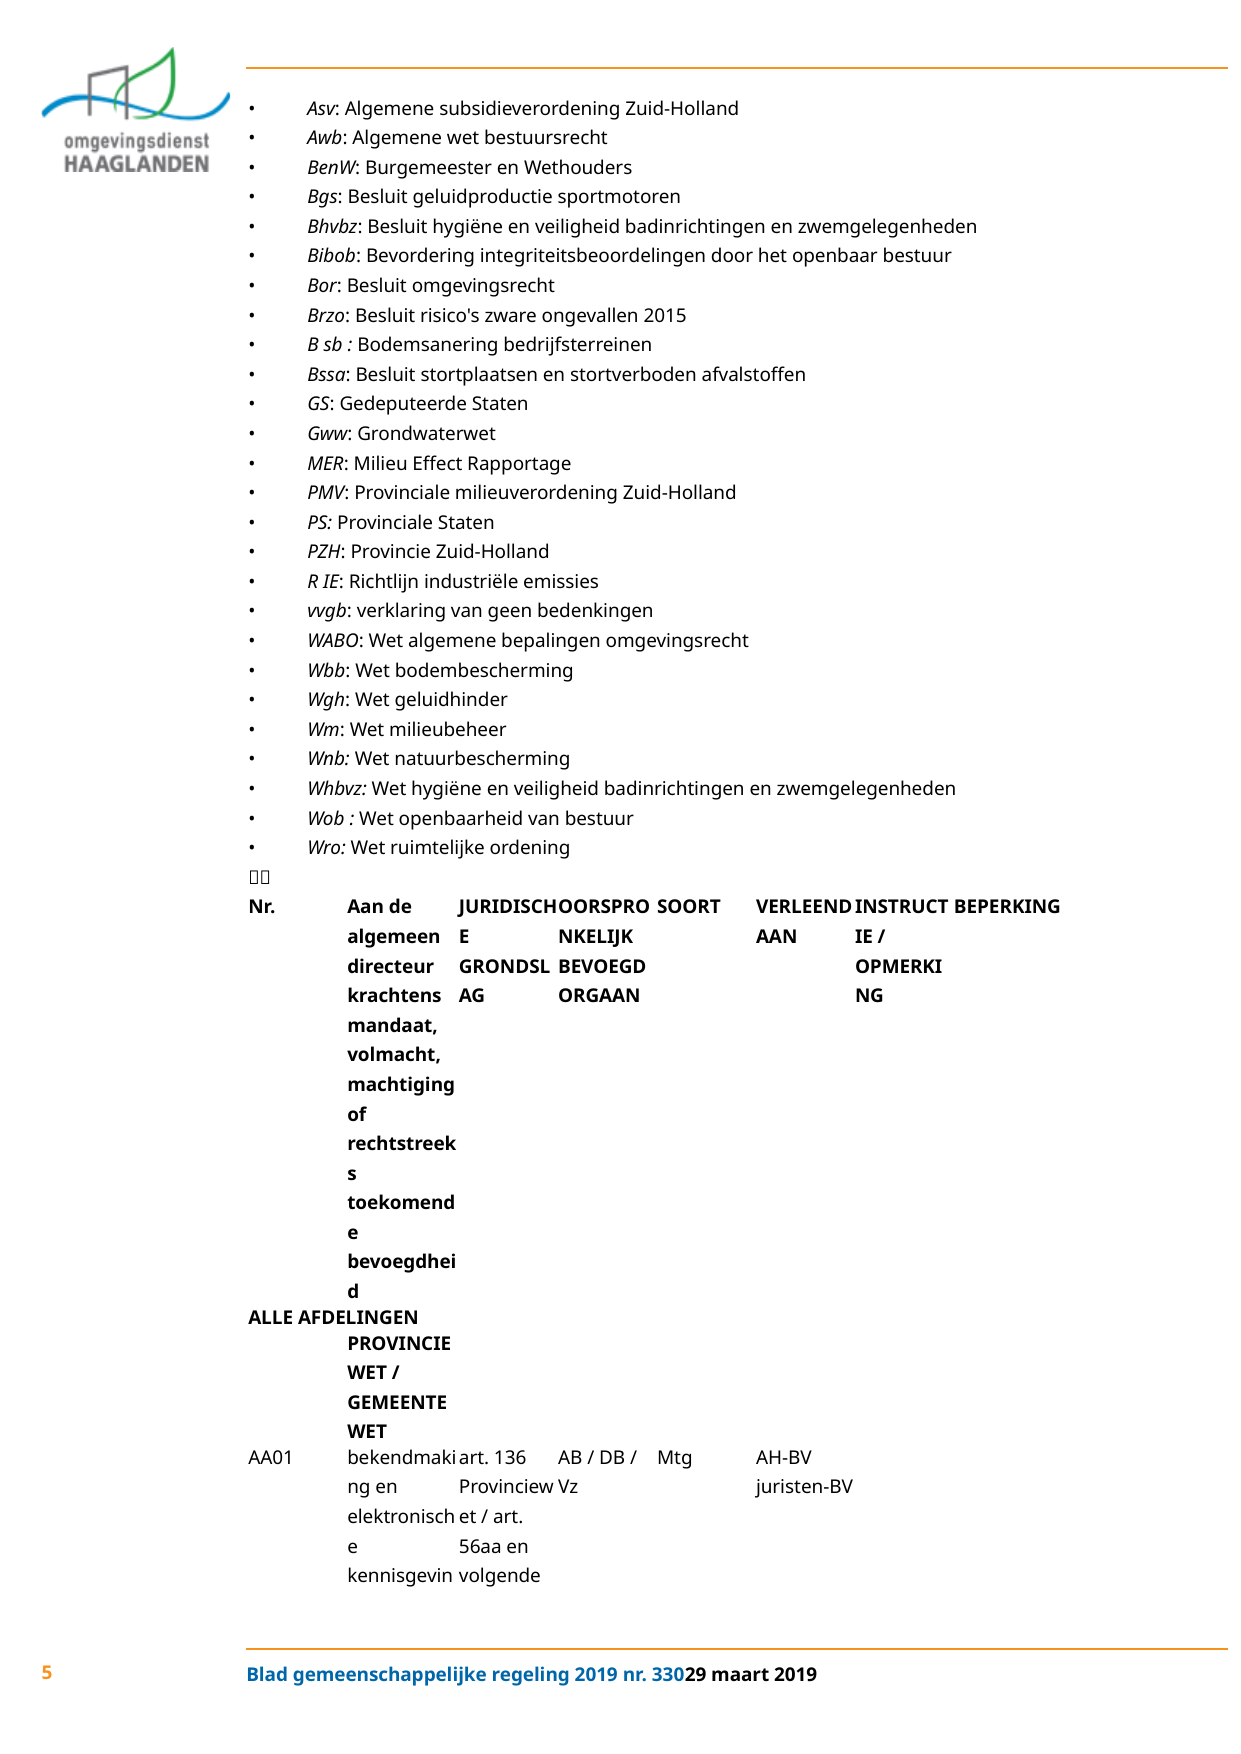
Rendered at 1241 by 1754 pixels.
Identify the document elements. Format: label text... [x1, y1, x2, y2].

table_cell AB / DB / Vz [558, 1444, 657, 1588]
table_header Aan de algemeen directeur krachtens mandaat, volmacht, machtiging of rechtstreeks toekomende bevoegdheid [347, 894, 459, 1304]
list Wro: Wet ruimtelijke ordening [248, 834, 1152, 860]
table_header BEPERKING [954, 894, 1152, 1304]
table_cell Mtg [657, 1444, 756, 1588]
table_cell [558, 1304, 657, 1330]
list GS: Gedeputeerde Staten [248, 391, 1152, 416]
list Wgh: Wet geluidhinder [248, 686, 1152, 712]
table_cell AH-BV juristen-BV [756, 1444, 855, 1588]
picture [41, 47, 231, 172]
table_header JURIDISCHE GRONDSLAG [459, 894, 558, 1304]
table_cell PROVINCIEWET / GEMEENTEWET [347, 1330, 459, 1444]
list Bssa: Besluit stortplaatsen en stortverboden afvalstoffen [248, 361, 1152, 387]
table_cell ALLE AFDELINGEN [248, 1304, 459, 1330]
list Bibob: Bevordering integriteitsbeoordelingen door het openbaar bestuur [248, 243, 1152, 268]
table_cell [954, 1330, 1152, 1444]
list Bgs: Besluit geluidproductie sportmotoren [248, 183, 1152, 209]
table_cell [657, 1304, 756, 1330]
list R IE: Richtlijn industriële emissies [248, 568, 1152, 594]
list MER: Milieu Effect Rapportage [248, 450, 1152, 476]
table_cell [954, 1444, 1152, 1588]
list Brzo: Besluit risico's zware ongevallen 2015 [248, 302, 1152, 328]
list PS: Provinciale Staten [248, 509, 1152, 535]
list BenW: Burgemeester en Wethouders [248, 154, 1152, 180]
list Awb: Algemene wet bestuursrecht [248, 124, 1152, 150]
list Whbvz: Wet hygiëne en veiligheid badinrichtingen en zwemgelegenheden [248, 775, 1152, 801]
table_header Nr. [248, 894, 347, 1304]
table_cell [248, 1330, 347, 1444]
table_cell [657, 1330, 756, 1444]
table_cell [855, 1444, 954, 1588]
table_cell [954, 1304, 1152, 1330]
list Wob : Wet openbaarheid van bestuur [248, 805, 1152, 831]
table_cell [558, 1330, 657, 1444]
list B sb : Bodemsanering bedrijfsterreinen [248, 331, 1152, 357]
list Wnb: Wet natuurbescherming [248, 746, 1152, 771]
table_cell art. 136 Provinciewet / art. 56aa en volgende [459, 1444, 558, 1588]
table_cell [756, 1330, 855, 1444]
table_cell AA01 [248, 1444, 347, 1588]
table_cell [459, 1330, 558, 1444]
list Gww: Grondwaterwet [248, 420, 1152, 446]
table_cell [459, 1304, 558, 1330]
list PZH: Provincie Zuid-Holland [248, 538, 1152, 564]
table_cell bekendmaking en elektronische kennisgevin [347, 1444, 459, 1588]
table_cell [855, 1330, 954, 1444]
list Bhvbz: Besluit hygiëne en veiligheid badinrichtingen en zwemgelegenheden [248, 213, 1152, 239]
table_cell [855, 1304, 954, 1330]
table_header SOORT [657, 894, 756, 1304]
table_header INSTRUCTIE / OPMERKING [855, 894, 954, 1304]
list Asv: Algemene subsidieverordening Zuid-Holland [248, 95, 1152, 121]
table_header OORSPRONKELIJK BEVOEGD ORGAAN [558, 894, 657, 1304]
list Wm: Wet milieubeheer [248, 716, 1152, 742]
list WABO: Wet algemene bepalingen omgevingsrecht [248, 627, 1152, 653]
table_cell [756, 1304, 855, 1330]
table_header VERLEEND AAN [756, 894, 855, 1304]
text  [248, 864, 1152, 890]
list PMV: Provinciale milieuverordening Zuid-Holland [248, 479, 1152, 505]
list Bor: Besluit omgevingsrecht [248, 272, 1152, 298]
list vvgb: verklaring van geen bedenkingen [248, 598, 1152, 623]
list Wbb: Wet bodembescherming [248, 657, 1152, 683]
